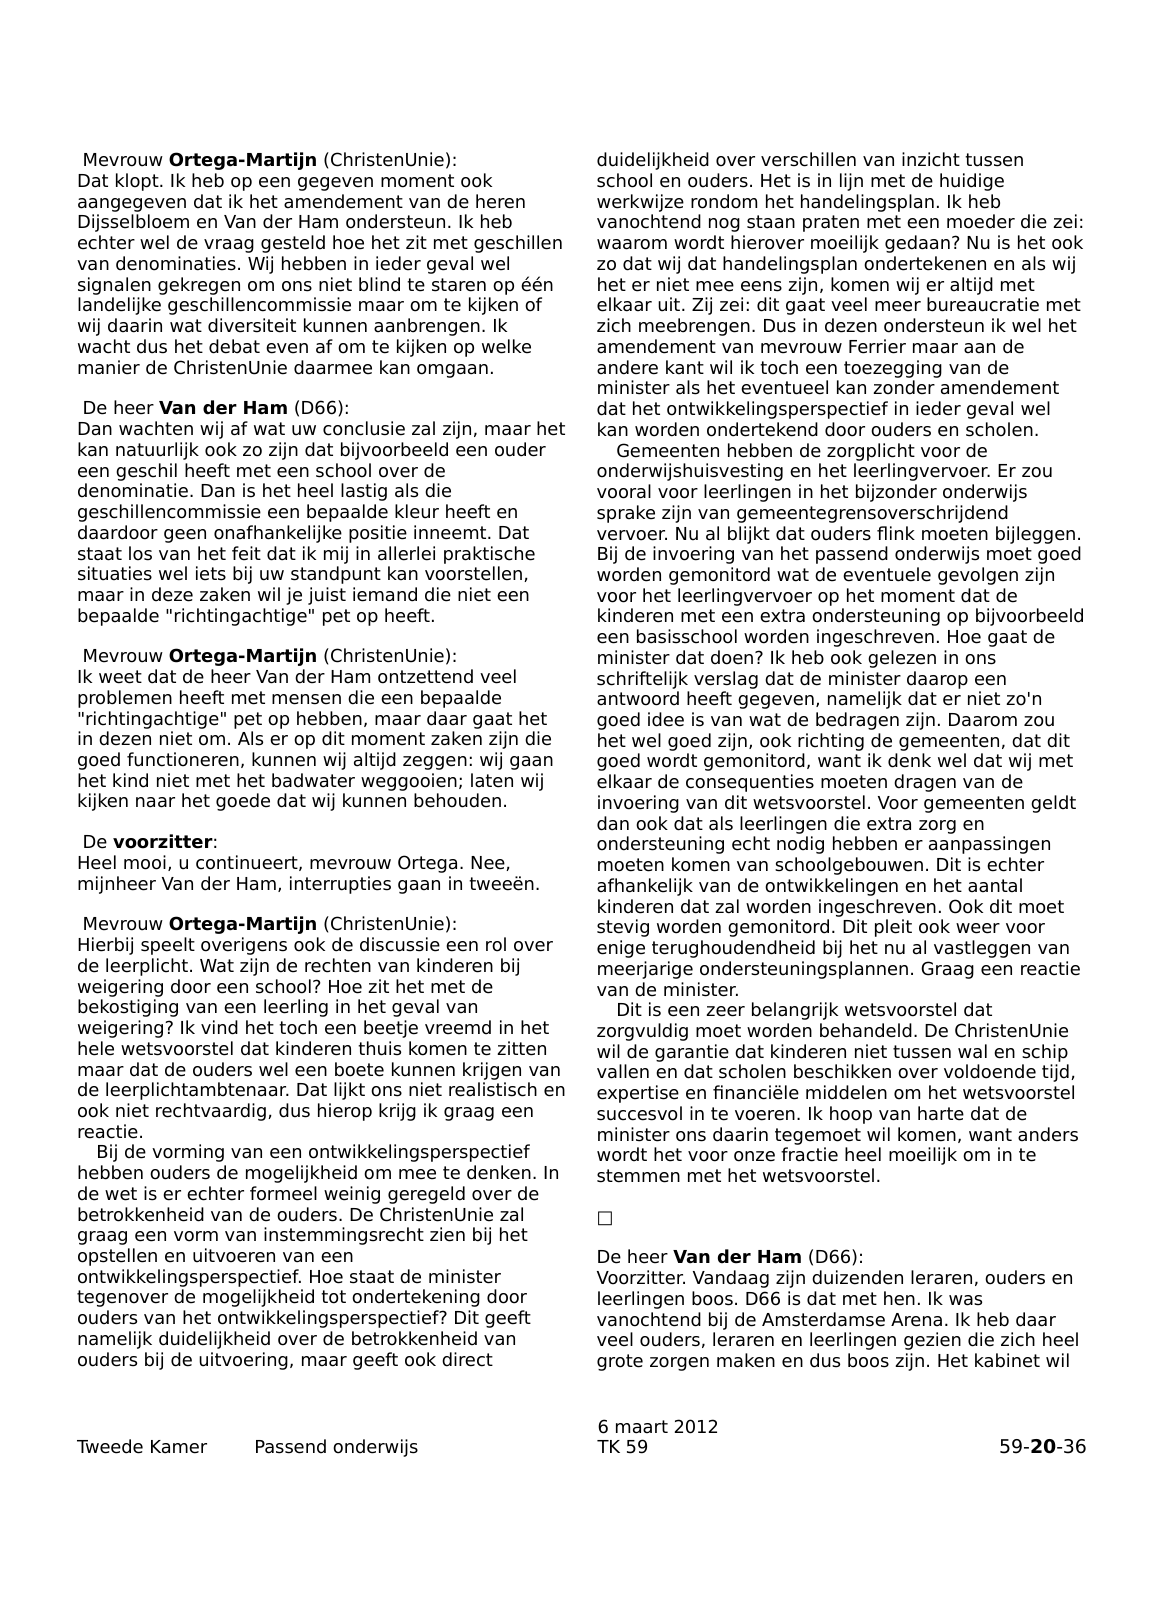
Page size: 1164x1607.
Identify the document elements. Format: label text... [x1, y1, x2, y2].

text Heel mooi, u continueert, mevrouw Ortega. Nee, mijnheer Van der Ham, interrupties gaan in tweeën. [77, 853, 567, 894]
text De heer Van der Ham (D66): [596, 1247, 1087, 1268]
text Dan wachten wij af wat uw conclusie zal zijn, maar het kan natuurlijk ook zo zijn dat bijvoorbeeld een ouder een geschil heeft met een school over de denominatie. Dan is het heel lastig als die geschillencommissie een bepaalde kleur heeft en daardoor geen onafhankelijke positie inneemt. Dat staat los van het feit dat ik mij in allerlei praktische situaties wel iets bij uw standpunt kan voorstellen, maar in deze zaken wil je juist iemand die niet een bepaalde "richtingachtige" pet op heeft. [77, 419, 567, 626]
text Gemeenten hebben de zorgplicht voor de onderwijshuisvesting en het leerlingvervoer. Er zou vooral voor leerlingen in het bijzonder onderwijs sprake zijn van gemeentegrensoverschrijdend vervoer. Nu al blijkt dat ouders flink moeten bijleggen. Bij de invoering van het passend onderwijs moet goed worden gemonitord wat de eventuele gevolgen zijn voor het leerlingvervoer op het moment dat de kinderen met een extra ondersteuning op bijvoorbeeld een basisschool worden ingeschreven. Hoe gaat de minister dat doen? Ik heb ook gelezen in ons schriftelijk verslag dat de minister daarop een antwoord heeft gegeven, namelijk dat er niet zo'n goed idee is van wat de bedragen zijn. Daarom zou het wel goed zijn, ook richting de gemeenten, dat dit goed wordt gemonitord, want ik denk wel dat wij met elkaar de consequenties moeten dragen van de invoering van dit wetsvoorstel. Voor gemeenten geldt dan ook dat als leerlingen die extra zorg en ondersteuning echt nodig hebben er aanpassingen moeten komen van schoolgebouwen. Dit is echter afhankelijk van de ontwikkelingen en het aantal kinderen dat zal worden ingeschreven. Ook dit moet stevig worden gemonitord. Dit pleit ook weer voor enige terughoudendheid bij het nu al vastleggen van meerjarige ondersteuningsplannen. Graag een reactie van de minister. [596, 440, 1087, 1000]
text Mevrouw Ortega-Martijn (ChristenUnie): [77, 646, 567, 667]
text duidelijkheid over verschillen van inzicht tussen school en ouders. Het is in lijn met de huidige werkwijze rondom het handelingsplan. Ik heb vanochtend nog staan praten met een moeder die zei: waarom wordt hierover moeilijk gedaan? Nu is het ook zo dat wij dat handelingsplan ondertekenen en als wij het er niet mee eens zijn, komen wij er altijd met elkaar uit. Zij zei: dit gaat veel meer bureaucratie met zich meebrengen. Dus in dezen ondersteun ik wel het amendement van mevrouw Ferrier maar aan de andere kant wil ik toch een toezegging van de minister als het eventueel kan zonder amendement dat het ontwikkelingsperspectief in ieder geval wel kan worden ondertekend door ouders en scholen. [596, 150, 1087, 440]
text De voorzitter: [77, 832, 567, 853]
text Mevrouw Ortega-Martijn (ChristenUnie): [77, 914, 567, 935]
text Ik weet dat de heer Van der Ham ontzettend veel problemen heeft met mensen die een bepaalde "richtingachtige" pet op hebben, maar daar gaat het in dezen niet om. Als er op dit moment zaken zijn die goed functioneren, kunnen wij altijd zeggen: wij gaan het kind niet met het badwater weggooien; laten wij kijken naar het goede dat wij kunnen behouden. [77, 667, 567, 812]
text Voorzitter. Vandaag zijn duizenden leraren, ouders en leerlingen boos. D66 is dat met hen. Ik was vanochtend bij de Amsterdamse Arena. Ik heb daar veel ouders, leraren en leerlingen gezien die zich heel grote zorgen maken en dus boos zijn. Het kabinet wil [596, 1268, 1087, 1372]
text Bij de vorming van een ontwikkelingsperspectief hebben ouders de mogelijkheid om mee te denken. In de wet is er echter formeel weinig geregeld over de betrokkenheid van de ouders. De ChristenUnie zal graag een vorm van instemmingsrecht zien bij het opstellen en uitvoeren van een ontwikkelingsperspectief. Hoe staat de minister tegenover de mogelijkheid tot ondertekening door ouders van het ontwikkelingsperspectief? Dit geeft namelijk duidelijkheid over de betrokkenheid van ouders bij de uitvoering, maar geeft ook direct [77, 1142, 567, 1370]
text Hierbij speelt overigens ook de discussie een rol over de leerplicht. Wat zijn de rechten van kinderen bij weigering door een school? Hoe zit het met de bekostiging van een leerling in het geval van weigering? Ik vind het toch een beetje vreemd in het hele wetsvoorstel dat kinderen thuis komen te zitten maar dat de ouders wel een boete kunnen krijgen van de leerplichtambtenaar. Dat lijkt ons niet realistisch en ook niet rechtvaardig, dus hierop krijg ik graag een reactie. [77, 935, 567, 1142]
text □ [596, 1207, 1087, 1227]
text Dit is een zeer belangrijk wetsvoorstel dat zorgvuldig moet worden behandeld. De ChristenUnie wil de garantie dat kinderen niet tussen wal en schip vallen en dat scholen beschikken over voldoende tijd, expertise en financiële middelen om het wetsvoorstel succesvol in te voeren. Ik hoop van harte dat de minister ons daarin tegemoet wil komen, want anders wordt het voor onze fractie heel moeilijk om in te stemmen met het wetsvoorstel. [596, 1000, 1087, 1187]
text Mevrouw Ortega-Martijn (ChristenUnie): [77, 150, 567, 171]
text De heer Van der Ham (D66): [77, 398, 567, 419]
text Dat klopt. Ik heb op een gegeven moment ook aangegeven dat ik het amendement van de heren Dijsselbloem en Van der Ham ondersteun. Ik heb echter wel de vraag gesteld hoe het zit met geschillen van denominaties. Wij hebben in ieder geval wel signalen gekregen om ons niet blind te staren op één landelijke geschillencommissie maar om te kijken of wij daarin wat diversiteit kunnen aanbrengen. Ik wacht dus het debat even af om te kijken op welke manier de ChristenUnie daarmee kan omgaan. [77, 171, 567, 378]
